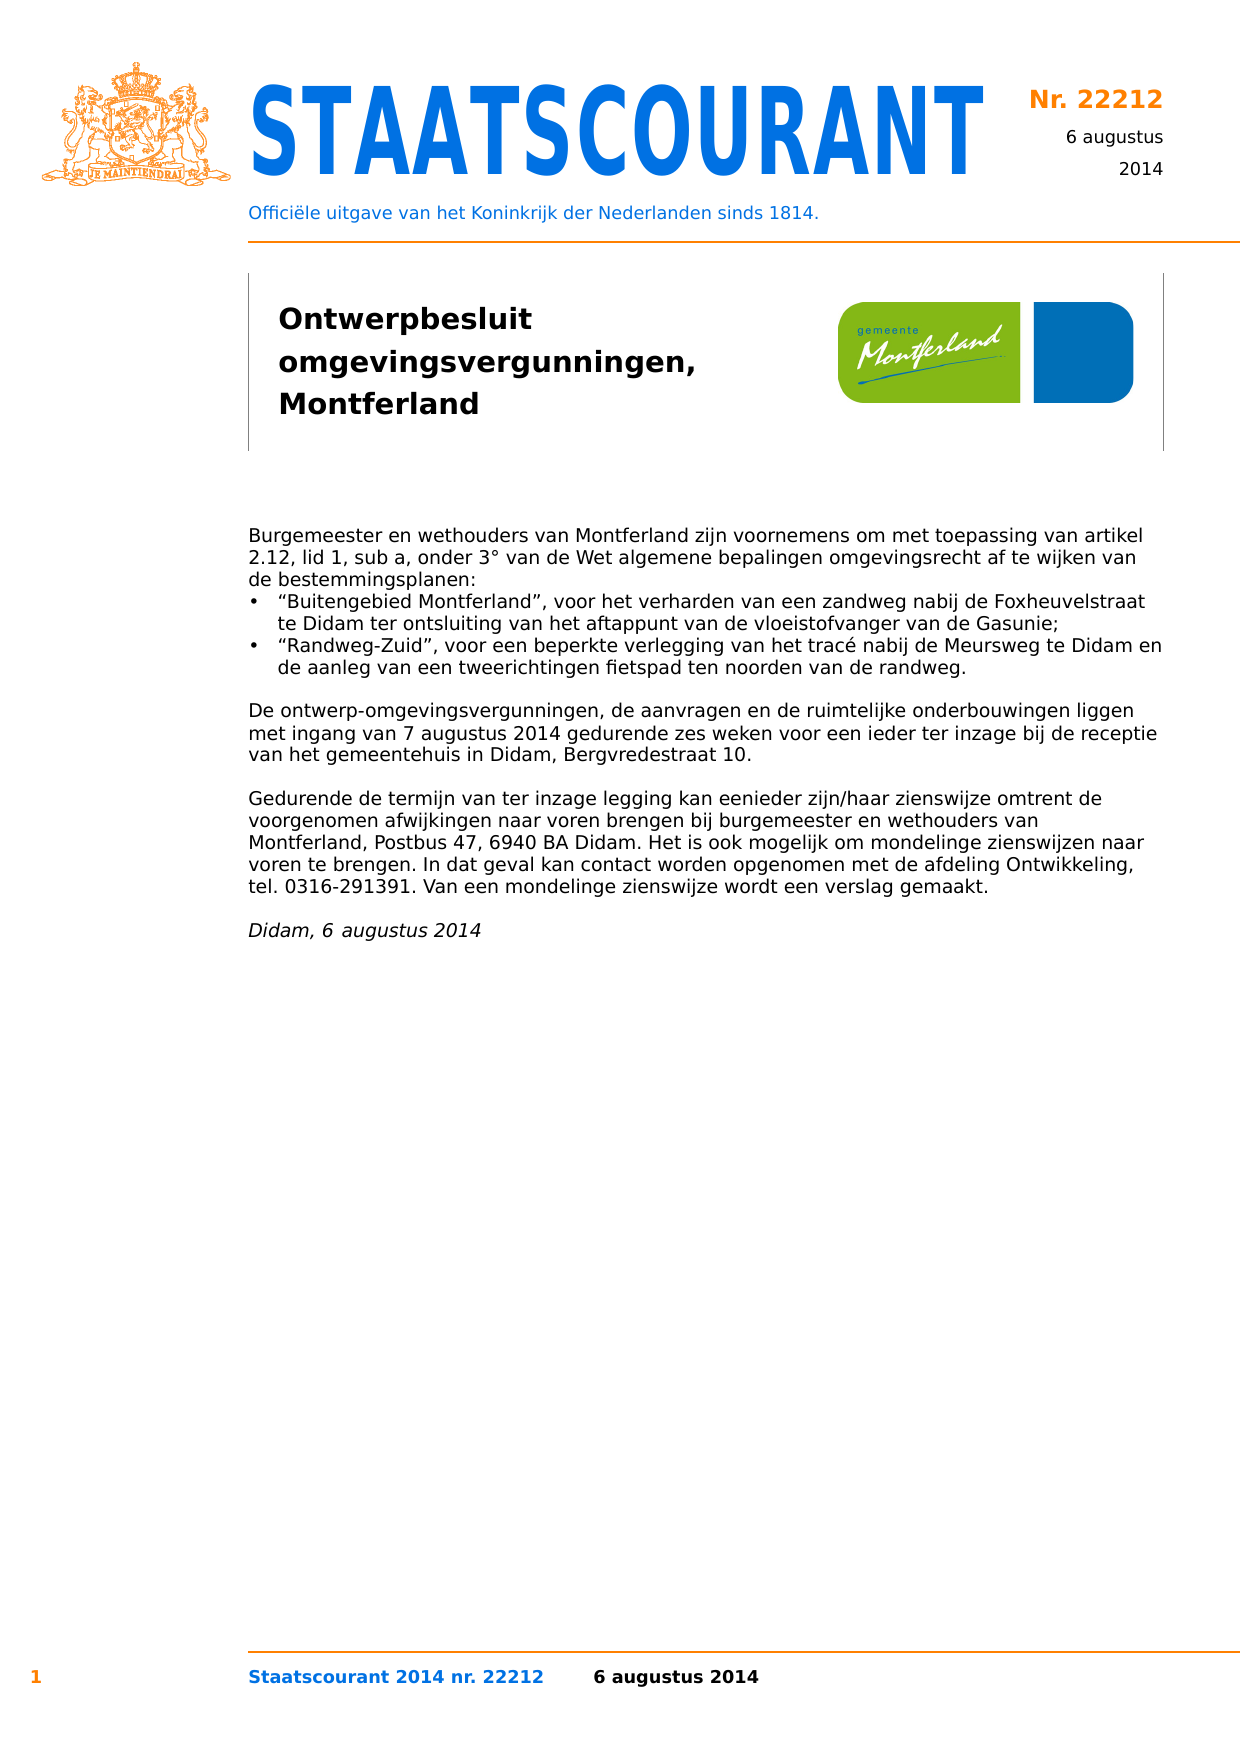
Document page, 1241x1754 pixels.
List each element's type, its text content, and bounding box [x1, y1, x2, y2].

text • “Randweg-Zuid”, voor een beperkte verlegging van het tracé nabij de Meursweg te Didam en de aanleg van een tweerichtingen fietspad ten noorden van de randweg. [248, 634, 1163, 678]
text Didam, 6 augustus 2014 [248, 920, 1163, 942]
table_cell 2014 [998, 153, 1240, 203]
text • “Buitengebied Montferland”, voor het verharden van een zandweg nabij de Foxheuvelstraat te Didam ter ontsluiting van het aftappunt van de vloeistofvanger van de Gasunie; [248, 591, 1163, 634]
table_header Nr. 22212 [998, 62, 1240, 121]
table_header [25, 62, 248, 241]
table_header STAATSCOURANT [248, 62, 998, 203]
table_cell Officiële uitgave van het Koninkrijk der Nederlanden sinds 1814. [248, 203, 1240, 241]
subtitle Ontwerpbesluit omgevingsvergunningen, Montferland [249, 273, 1163, 451]
picture [41, 62, 231, 186]
table_cell 6 augustus [998, 121, 1240, 153]
text Burgemeester en wethouders van Montferland zijn voornemens om met toepassing van artikel 2.12, lid 1, sub a, onder 3° van de Wet algemene bepalingen omgevingsrecht af te wijken van de bestemmingsplanen: [248, 525, 1163, 591]
text Gedurende de termijn van ter inzage legging kan eenieder zijn/haar zienswijze omtrent de voorgenomen afwijkingen naar voren brengen bij burgemeester en wethouders van Montferland, Postbus 47, 6940 BA Didam. Het is ook mogelijk om mondelinge zienswijzen naar voren te brengen. In dat geval kan contact worden opgenomen met de afdeling Ontwikkeling, tel. 0316-291391. Van een mondelinge zienswijze wordt een verslag gemaakt. [248, 788, 1163, 898]
picture [838, 302, 1134, 403]
text De ontwerp-omgevingsvergunningen, de aanvragen en de ruimtelijke onderbouwingen liggen met ingang van 7 augustus 2014 gedurende zes weken voor een ieder ter inzage bij de receptie van het gemeentehuis in Didam, Bergvredestraat 10. [248, 700, 1163, 766]
